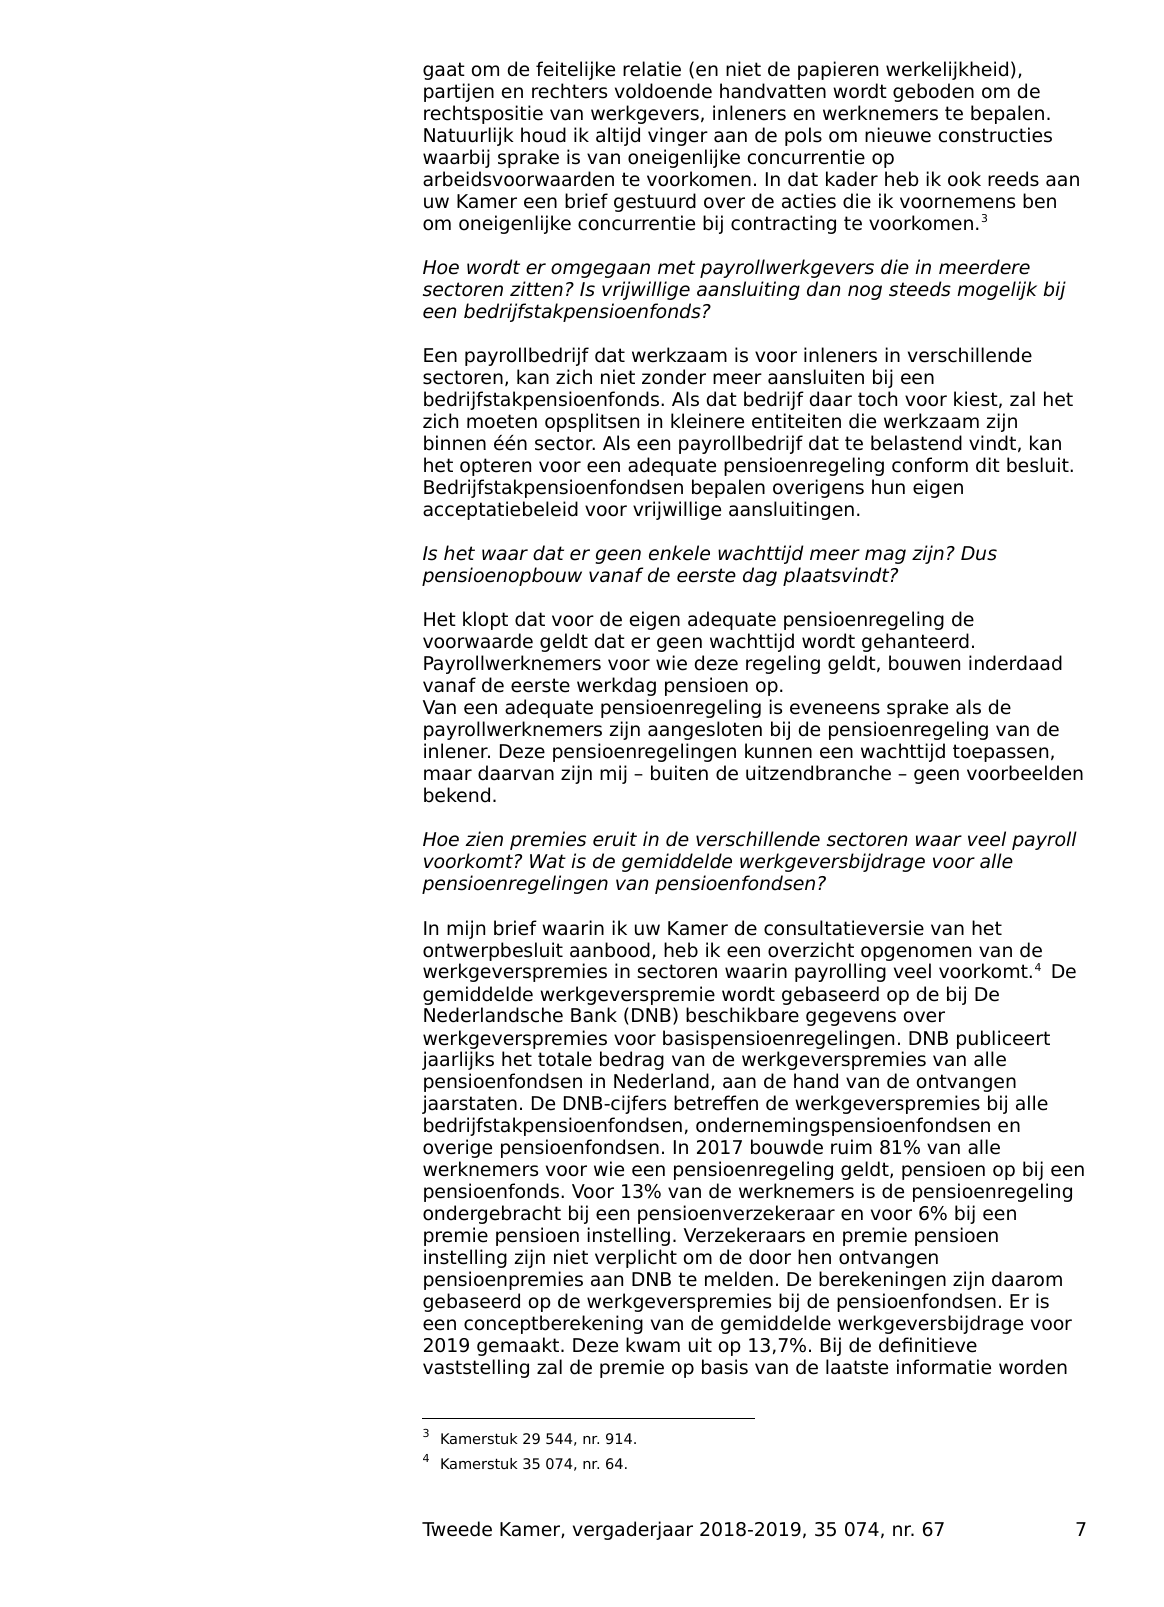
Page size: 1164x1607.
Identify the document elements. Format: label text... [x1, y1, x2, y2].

text gaat om de feitelijke relatie (en niet de papieren werkelijkheid), partijen en rechters voldoende handvatten wordt geboden om de rechtspositie van werkgevers, inleners en werknemers te bepalen. Natuurlijk houd ik altijd vinger aan de pols om nieuwe constructies waarbij sprake is van oneigenlijke concurrentie op arbeidsvoorwaarden te voorkomen. In dat kader heb ik ook reeds aan uw Kamer een brief gestuurd over de acties die ik voornemens ben om oneigenlijke concurrentie bij contracting te voorkomen. [422, 59, 1087, 235]
text Hoe wordt er omgegaan met payrollwerkgevers die in meerdere sectoren zitten? Is vrijwillige aansluiting dan nog steeds mogelijk bij een bedrijfstakpensioenfonds? [422, 257, 1087, 323]
text In mijn brief waarin ik uw Kamer de consultatieversie van het ontwerpbesluit aanbood, heb ik een overzicht opgenomen van de werkgeverspremies in sectoren waarin payrolling veel voorkomt. De gemiddelde werkgeverspremie wordt gebaseerd op de bij De Nederlandsche Bank (DNB) beschikbare gegevens over werkgeverspremies voor basispensioenregelingen. DNB publiceert jaarlijks het totale bedrag van de werkgeverspremies van alle pensioenfondsen in Nederland, aan de hand van de ontvangen jaarstaten. De DNB-cijfers betreffen de werkgeverspremies bij alle bedrijfstakpensioenfondsen, ondernemingspensioenfondsen en overige pensioenfondsen. In 2017 bouwde ruim 81% van alle werknemers voor wie een pensioenregeling geldt, pensioen op bij een pensioenfonds. Voor 13% van de werknemers is de pensioenregeling ondergebracht bij een pensioenverzekeraar en voor 6% bij een premie pensioen instelling. Verzekeraars en premie pensioen instelling zijn niet verplicht om de door hen ontvangen pensioenpremies aan DNB te melden. De berekeningen zijn daarom gebaseerd op de werkgeverspremies bij de pensioenfondsen. Er is een conceptberekening van de gemiddelde werkgeversbijdrage voor 2019 gemaakt. Deze kwam uit op 13,7%. Bij de definitieve vaststelling zal de premie op basis van de laatste informatie worden [422, 917, 1087, 1379]
text Is het waar dat er geen enkele wachttijd meer mag zijn? Dus pensioenopbouw vanaf de eerste dag plaatsvindt? [422, 543, 1087, 587]
text Kamerstuk 29 544, nr. 914. [422, 1427, 1087, 1449]
text Een payrollbedrijf dat werkzaam is voor inleners in verschillende sectoren, kan zich niet zonder meer aansluiten bij een bedrijfstakpensioenfonds. Als dat bedrijf daar toch voor kiest, zal het zich moeten opsplitsen in kleinere entiteiten die werkzaam zijn binnen één sector. Als een payrollbedrijf dat te belastend vindt, kan het opteren voor een adequate pensioenregeling conform dit besluit. Bedrijfstakpensioenfondsen bepalen overigens hun eigen acceptatiebeleid voor vrijwillige aansluitingen. [422, 345, 1087, 521]
text Hoe zien premies eruit in de verschillende sectoren waar veel payroll voorkomt? Wat is de gemiddelde werkgeversbijdrage voor alle pensioenregelingen van pensioenfondsen? [422, 829, 1087, 895]
text Het klopt dat voor de eigen adequate pensioenregeling de voorwaarde geldt dat er geen wachttijd wordt gehanteerd. Payrollwerknemers voor wie deze regeling geldt, bouwen inderdaad vanaf de eerste werkdag pensioen op. [422, 609, 1087, 697]
text Van een adequate pensioenregeling is eveneens sprake als de payrollwerknemers zijn aangesloten bij de pensioenregeling van de inlener. Deze pensioenregelingen kunnen een wachttijd toepassen, maar daarvan zijn mij – buiten de uitzendbranche – geen voorbeelden bekend. [422, 697, 1087, 807]
text Kamerstuk 35 074, nr. 64. [422, 1452, 1087, 1474]
